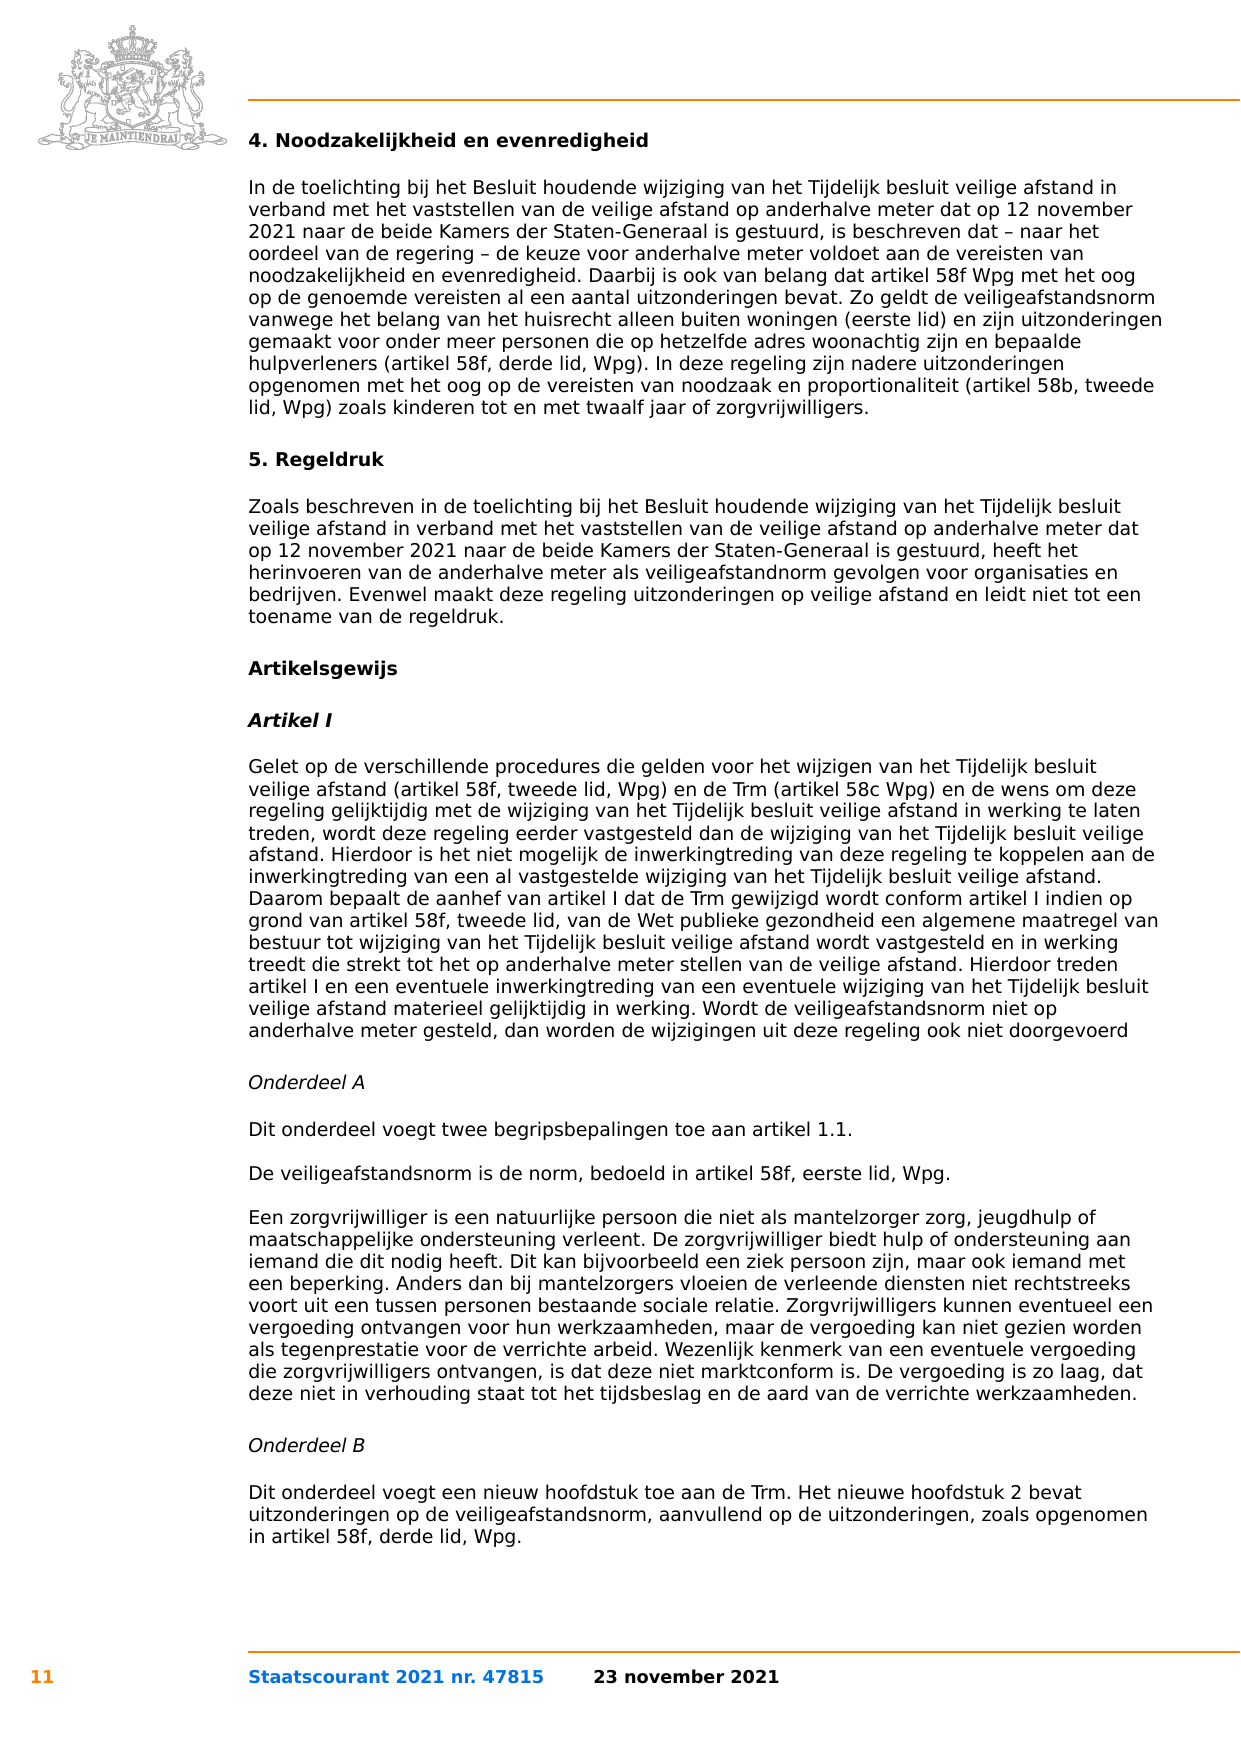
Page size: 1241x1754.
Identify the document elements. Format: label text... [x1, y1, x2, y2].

text Gelet op de verschillende procedures die gelden voor het wijzigen van het Tijdelijk besluit veilige afstand (artikel 58f, tweede lid, Wpg) en de Trm (artikel 58c Wpg) en de wens om deze regeling gelijktijdig met de wijziging van het Tijdelijk besluit veilige afstand in werking te laten treden, wordt deze regeling eerder vastgesteld dan de wijziging van het Tijdelijk besluit veilige afstand. Hierdoor is het niet mogelijk de inwerkingtreding van deze regeling te koppelen aan de inwerkingtreding van een al vastgestelde wijziging van het Tijdelijk besluit veilige afstand. Daarom bepaalt de aanhef van artikel I dat de Trm gewijzigd wordt conform artikel I indien op grond van artikel 58f, tweede lid, van de Wet publieke gezondheid een algemene maatregel van bestuur tot wijziging van het Tijdelijk besluit veilige afstand wordt vastgesteld en in werking treedt die strekt tot het op anderhalve meter stellen van de veilige afstand. Hierdoor treden artikel I en een eventuele inwerkingtreding van een eventuele wijziging van het Tijdelijk besluit veilige afstand materieel gelijktijdig in werking. Wordt de veiligeafstandsnorm niet op anderhalve meter gesteld, dan worden de wijzigingen uit deze regeling ook niet doorgevoerd [248, 756, 1163, 1042]
text Zoals beschreven in de toelichting bij het Besluit houdende wijziging van het Tijdelijk besluit veilige afstand in verband met het vaststellen van de veilige afstand op anderhalve meter dat op 12 november 2021 naar de beide Kamers der Staten-Generaal is gestuurd, heeft het herinvoeren van de anderhalve meter als veiligeafstandnorm gevolgen voor organisaties en bedrijven. Evenwel maakt deze regeling uitzonderingen op veilige afstand en leidt niet tot een toename van de regeldruk. [248, 496, 1163, 627]
subtitle Onderdeel B [248, 1435, 1163, 1457]
text Een zorgvrijwilliger is een natuurlijke persoon die niet als mantelzorger zorg, jeugdhulp of maatschappelijke ondersteuning verleent. De zorgvrijwilliger biedt hulp of ondersteuning aan iemand die dit nodig heeft. Dit kan bijvoorbeeld een ziek persoon zijn, maar ook iemand met een beperking. Anders dan bij mantelzorgers vloeien de verleende diensten niet rechtstreeks voort uit een tussen personen bestaande sociale relatie. Zorgvrijwilligers kunnen eventueel een vergoeding ontvangen voor hun werkzaamheden, maar de vergoeding kan niet gezien worden als tegenprestatie voor de verrichte arbeid. Wezenlijk kenmerk van een eventuele vergoeding die zorgvrijwilligers ontvangen, is dat deze niet marktconform is. De vergoeding is zo laag, dat deze niet in verhouding staat tot het tijdsbeslag en de aard van de verrichte werkzaamheden. [248, 1207, 1163, 1405]
subtitle Artikelsgewijs [248, 657, 1163, 679]
subtitle Artikel I [248, 709, 1163, 731]
subtitle 5. Regeldruk [248, 449, 1163, 471]
text Dit onderdeel voegt twee begripsbepalingen toe aan artikel 1.1. [248, 1119, 1163, 1141]
text De veiligeafstandsnorm is de norm, bedoeld in artikel 58f, eerste lid, Wpg. [248, 1163, 1163, 1185]
subtitle 4. Noodzakelijkheid en evenredigheid [248, 130, 1163, 152]
text In de toelichting bij het Besluit houdende wijziging van het Tijdelijk besluit veilige afstand in verband met het vaststellen van de veilige afstand op anderhalve meter dat op 12 november 2021 naar de beide Kamers der Staten-Generaal is gestuurd, is beschreven dat – naar het oordeel van de regering – de keuze voor anderhalve meter voldoet aan de vereisten van noodzakelijkheid en evenredigheid. Daarbij is ook van belang dat artikel 58f Wpg met het oog op de genoemde vereisten al een aantal uitzonderingen bevat. Zo geldt de veiligeafstandsnorm vanwege het belang van het huisrecht alleen buiten woningen (eerste lid) en zijn uitzonderingen gemaakt voor onder meer personen die op hetzelfde adres woonachtig zijn en bepaalde hulpverleners (artikel 58f, derde lid, Wpg). In deze regeling zijn nadere uitzonderingen opgenomen met het oog op de vereisten van noodzaak en proportionaliteit (artikel 58b, tweede lid, Wpg) zoals kinderen tot en met twaalf jaar of zorgvrijwilligers. [248, 177, 1163, 419]
picture [38, 25, 227, 150]
subtitle Onderdeel A [248, 1072, 1163, 1094]
text Dit onderdeel voegt een nieuw hoofdstuk toe aan de Trm. Het nieuwe hoofdstuk 2 bevat uitzonderingen op de veiligeafstandsnorm, aanvullend op de uitzonderingen, zoals opgenomen in artikel 58f, derde lid, Wpg. [248, 1482, 1163, 1548]
